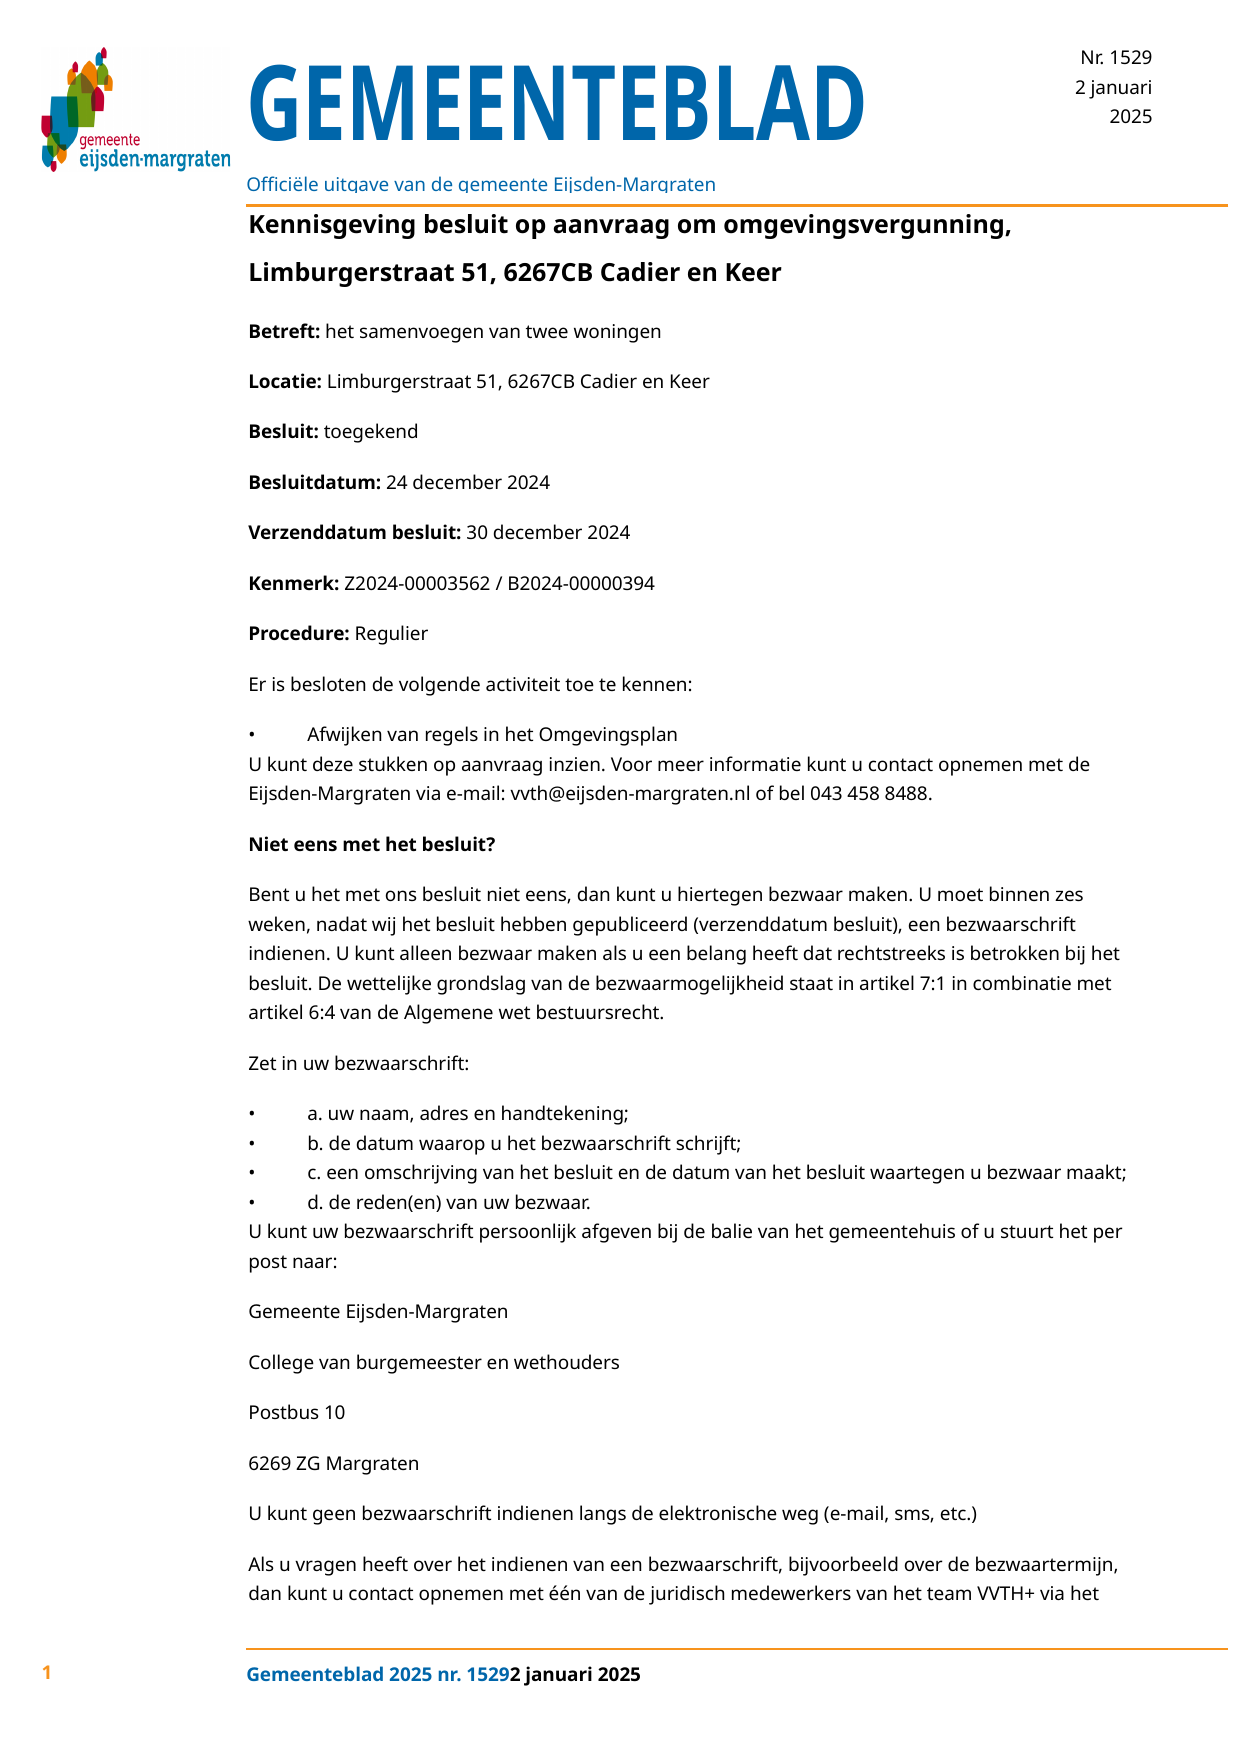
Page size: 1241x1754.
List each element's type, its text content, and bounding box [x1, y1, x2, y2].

text Kennisgeving besluit op aanvraag om omgevingsvergunning, Limburgerstraat 51, 6267CB Cadier en Keer [248, 207, 1152, 288]
list Afwijken van regels in het Omgevingsplan [248, 721, 1152, 747]
text Betreft: het samenvoegen van twee woningen [248, 318, 1152, 344]
list c. een omschrijving van het besluit en de datum van het besluit waartegen u bezwaar maakt; [248, 1159, 1152, 1185]
text Er is besloten de volgende activiteit toe te kennen: [248, 671, 1152, 697]
text Besluitdatum: 24 december 2024 [248, 469, 1152, 495]
text U kunt uw bezwaarschrift persoonlijk afgeven bij de balie van het gemeentehuis of u stuurt het per post naar: [248, 1219, 1152, 1274]
text Procedure: Regulier [248, 620, 1152, 646]
text Verzenddatum besluit: 30 december 2024 [248, 519, 1152, 545]
list d. de reden(en) van uw bezwaar. [248, 1189, 1152, 1215]
text Bent u het met ons besluit niet eens, dan kunt u hiertegen bezwaar maken. U moet binnen zes weken, nadat wij het besluit hebben gepubliceerd (verzenddatum besluit), een bezwaarschrift indienen. U kunt alleen bezwaar maken als u een belang heeft dat rechtstreeks is betrokken bij het besluit. De wettelijke grondslag van de bezwaarmogelijkheid staat in artikel 7:1 in combinatie met artikel 6:4 van de Algemene wet bestuursrecht. [248, 881, 1152, 1025]
text College van burgemeester en wethouders [248, 1349, 1152, 1375]
text Postbus 10 [248, 1399, 1152, 1425]
text Als u vragen heeft over het indienen van een bezwaarschrift, bijvoorbeeld over de bezwaartermijn, dan kunt u contact opnemen met één van de juridisch medewerkers van het team VVTH+ via het [248, 1551, 1152, 1606]
text Gemeente Eijsden-Margraten [248, 1299, 1152, 1324]
text Zet in uw bezwaarschrift: [248, 1050, 1152, 1076]
text Locatie: Limburgerstraat 51, 6267CB Cadier en Keer [248, 368, 1152, 394]
list a. uw naam, adres en handtekening; [248, 1100, 1152, 1126]
text U kunt deze stukken op aanvraag inzien. Voor meer informatie kunt u contact opnemen met de Eijsden-Margraten via e-mail: vvth@eijsden-margraten.nl of bel 043 458 8488. [248, 751, 1152, 806]
text Besluit: toegekend [248, 419, 1152, 444]
list b. de datum waarop u het bezwaarschrift schrijft; [248, 1130, 1152, 1156]
text U kunt geen bezwaarschrift indienen langs de elektronische weg (e-mail, sms, etc.) [248, 1500, 1152, 1526]
text Kenmerk: Z2024-00003562 / B2024-00000394 [248, 570, 1152, 596]
picture [41, 47, 231, 172]
text Niet eens met het besluit? [248, 831, 1152, 857]
text 6269 ZG Margraten [248, 1450, 1152, 1476]
